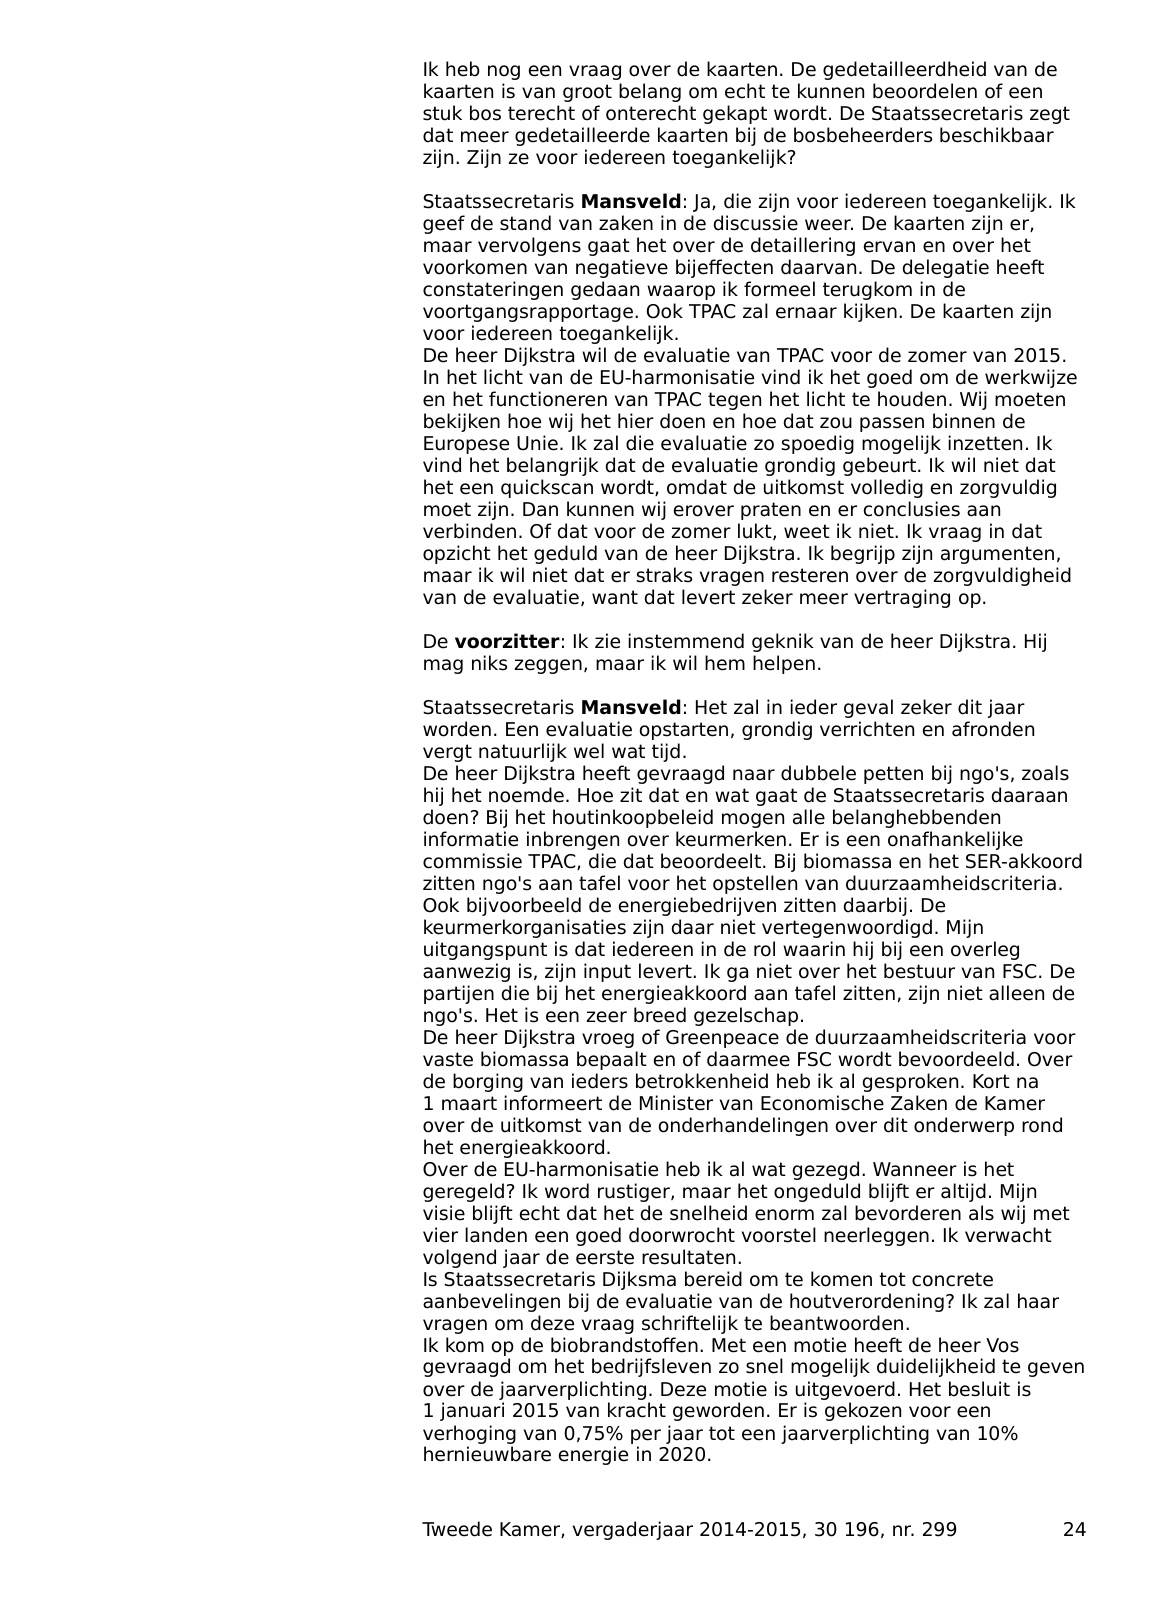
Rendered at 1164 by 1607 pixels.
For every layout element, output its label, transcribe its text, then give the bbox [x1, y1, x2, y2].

text De heer Dijkstra vroeg of Greenpeace de duurzaamheidscriteria voor vaste biomassa bepaalt en of daarmee FSC wordt bevoordeeld. Over de borging van ieders betrokkenheid heb ik al gesproken. Kort na 1 maart informeert de Minister van Economische Zaken de Kamer over de uitkomst van de onderhandelingen over dit onderwerp rond het energieakkoord. [422, 1027, 1087, 1159]
text Staatssecretaris Mansveld: Ja, die zijn voor iedereen toegankelijk. Ik geef de stand van zaken in de discussie weer. De kaarten zijn er, maar vervolgens gaat het over de detaillering ervan en over het voorkomen van negatieve bijeffecten daarvan. De delegatie heeft constateringen gedaan waarop ik formeel terugkom in de voortgangsrapportage. Ook TPAC zal ernaar kijken. De kaarten zijn voor iedereen toegankelijk. [422, 191, 1087, 345]
text Over de EU-harmonisatie heb ik al wat gezegd. Wanneer is het geregeld? Ik word rustiger, maar het ongeduld blijft er altijd. Mijn visie blijft echt dat het de snelheid enorm zal bevorderen als wij met vier landen een goed doorwrocht voorstel neerleggen. Ik verwacht volgend jaar de eerste resultaten. [422, 1159, 1087, 1268]
text Staatssecretaris Mansveld: Het zal in ieder geval zeker dit jaar worden. Een evaluatie opstarten, grondig verrichten en afronden vergt natuurlijk wel wat tijd. [422, 697, 1087, 763]
text De heer Dijkstra wil de evaluatie van TPAC voor de zomer van 2015. In het licht van de EU-harmonisatie vind ik het goed om de werkwijze en het functioneren van TPAC tegen het licht te houden. Wij moeten bekijken hoe wij het hier doen en hoe dat zou passen binnen de Europese Unie. Ik zal die evaluatie zo spoedig mogelijk inzetten. Ik vind het belangrijk dat de evaluatie grondig gebeurt. Ik wil niet dat het een quickscan wordt, omdat de uitkomst volledig en zorgvuldig moet zijn. Dan kunnen wij erover praten en er conclusies aan verbinden. Of dat voor de zomer lukt, weet ik niet. Ik vraag in dat opzicht het geduld van de heer Dijkstra. Ik begrijp zijn argumenten, maar ik wil niet dat er straks vragen resteren over de zorgvuldigheid van de evaluatie, want dat levert zeker meer vertraging op. [422, 345, 1087, 609]
text De heer Dijkstra heeft gevraagd naar dubbele petten bij ngo's, zoals hij het noemde. Hoe zit dat en wat gaat de Staatssecretaris daaraan doen? Bij het houtinkoopbeleid mogen alle belanghebbenden informatie inbrengen over keurmerken. Er is een onafhankelijke commissie TPAC, die dat beoordeelt. Bij biomassa en het SER-akkoord zitten ngo's aan tafel voor het opstellen van duurzaamheidscriteria. Ook bijvoorbeeld de energiebedrijven zitten daarbij. De keurmerkorganisaties zijn daar niet vertegenwoordigd. Mijn uitgangspunt is dat iedereen in de rol waarin hij bij een overleg aanwezig is, zijn input levert. Ik ga niet over het bestuur van FSC. De partijen die bij het energieakkoord aan tafel zitten, zijn niet alleen de ngo's. Het is een zeer breed gezelschap. [422, 763, 1087, 1027]
text Ik heb nog een vraag over de kaarten. De gedetailleerdheid van de kaarten is van groot belang om echt te kunnen beoordelen of een stuk bos terecht of onterecht gekapt wordt. De Staatssecretaris zegt dat meer gedetailleerde kaarten bij de bosbeheerders beschikbaar zijn. Zijn ze voor iedereen toegankelijk? [422, 59, 1087, 169]
text Ik kom op de biobrandstoffen. Met een motie heeft de heer Vos gevraagd om het bedrijfsleven zo snel mogelijk duidelijkheid te geven over de jaarverplichting. Deze motie is uitgevoerd. Het besluit is 1 januari 2015 van kracht geworden. Er is gekozen voor een verhoging van 0,75% per jaar tot een jaarverplichting van 10% hernieuwbare energie in 2020. [422, 1334, 1087, 1466]
text Is Staatssecretaris Dijksma bereid om te komen tot concrete aanbevelingen bij de evaluatie van de houtverordening? Ik zal haar vragen om deze vraag schriftelijk te beantwoorden. [422, 1268, 1087, 1334]
text De voorzitter: Ik zie instemmend geknik van de heer Dijkstra. Hij mag niks zeggen, maar ik wil hem helpen. [422, 631, 1087, 675]
